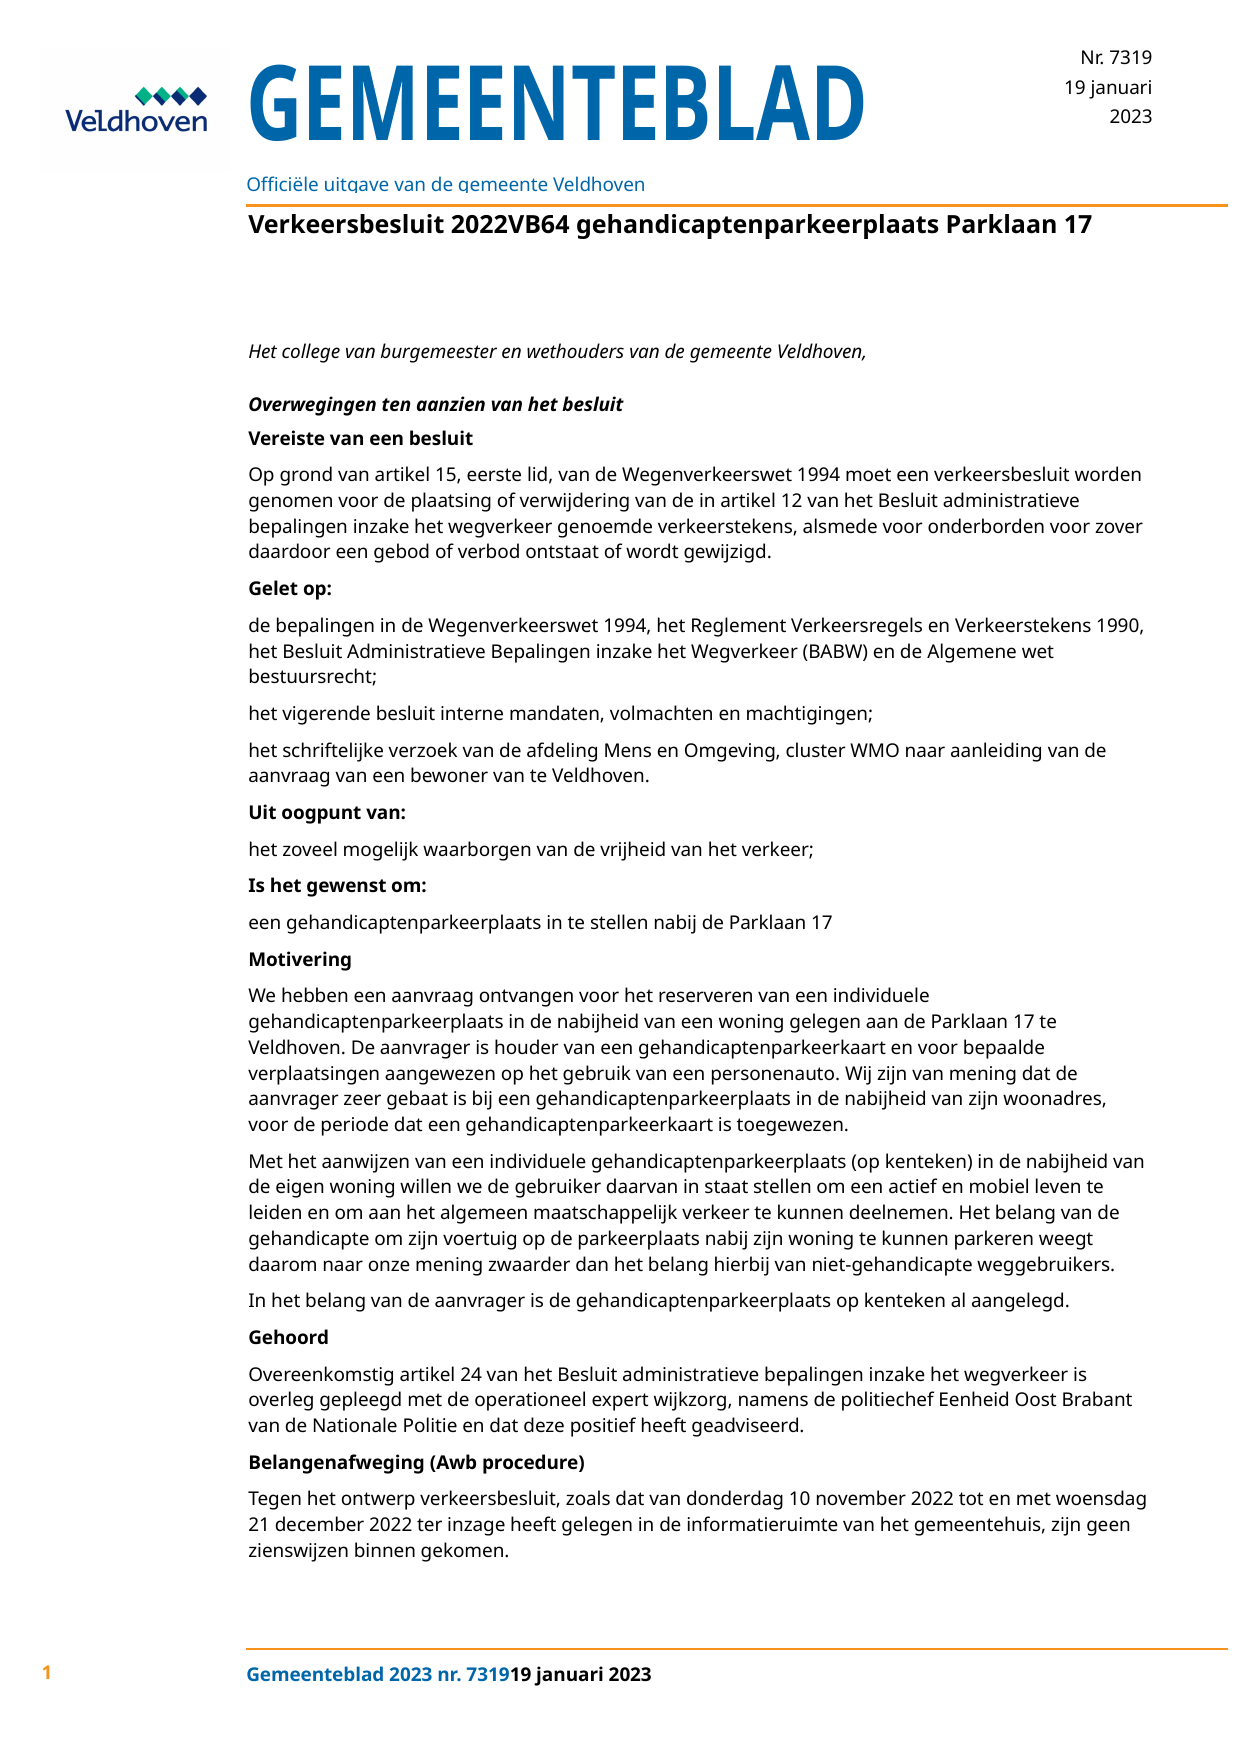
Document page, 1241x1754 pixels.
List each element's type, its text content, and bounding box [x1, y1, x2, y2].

picture [41, 47, 231, 172]
text Op grond van artikel 15, eerste lid, van de Wegenverkeerswet 1994 moet een verkeersbesluit worden genomen voor de plaatsing of verwijdering van de in artikel 12 van het Besluit administratieve bepalingen inzake het wegverkeer genoemde verkeerstekens, alsmede voor onderborden voor zover daardoor een gebod of verbod ontstaat of wordt gewijzigd. [248, 462, 1152, 564]
text het vigerende besluit interne mandaten, volmachten en machtigingen; [248, 700, 1152, 726]
text Vereiste van een besluit [248, 425, 1152, 451]
text Uit oogpunt van: [248, 799, 1152, 825]
text Overeenkomstig artikel 24 van het Besluit administratieve bepalingen inzake het wegverkeer is overleg gepleegd met de operationeel expert wijkzorg, namens de politiechef Eenheid Oost Brabant van de Nationale Politie en dat deze positief heeft geadviseerd. [248, 1361, 1152, 1438]
text We hebben een aanvraag ontvangen voor het reserveren van een individuele gehandicaptenparkeerplaats in de nabijheid van een woning gelegen aan de Parklaan 17 te Veldhoven. De aanvrager is houder van een gehandicaptenparkeerkaart en voor bepaalde verplaatsingen aangewezen op het gebruik van een personenauto. Wij zijn van mening dat de aanvrager zeer gebaat is bij een gehandicaptenparkeerplaats in de nabijheid van zijn woonadres, voor de periode dat een gehandicaptenparkeerkaart is toegewezen. [248, 983, 1152, 1137]
text Motivering [248, 946, 1152, 972]
text een gehandicaptenparkeerplaats in te stellen nabij de Parklaan 17 [248, 909, 1152, 935]
text Met het aanwijzen van een individuele gehandicaptenparkeerplaats (op kenteken) in de nabijheid van de eigen woning willen we de gebruiker daarvan in staat stellen om een actief en mobiel leven te leiden en om aan het algemeen maatschappelijk verkeer te kunnen deelnemen. Het belang van de gehandicapte om zijn voertuig op de parkeerplaats nabij zijn woning te kunnen parkeren weegt daarom naar onze mening zwaarder dan het belang hierbij van niet-gehandicapte weggebruikers. [248, 1148, 1152, 1277]
text Het college van burgemeester en wethouders van de gemeente Veldhoven, [248, 338, 1152, 364]
text Verkeersbesluit 2022VB64 gehandicaptenparkeerplaats Parklaan 17 [248, 207, 1152, 241]
text de bepalingen in de Wegenverkeerswet 1994, het Reglement Verkeersregels en Verkeerstekens 1990, het Besluit Administratieve Bepalingen inzake het Wegverkeer (BABW) en de Algemene wet bestuursrecht; [248, 612, 1152, 689]
text Gelet op: [248, 575, 1152, 601]
text Tegen het ontwerp verkeersbesluit, zoals dat van donderdag 10 november 2022 tot en met woensdag 21 december 2022 ter inzage heeft gelegen in de informatieruimte van het gemeentehuis, zijn geen zienswijzen binnen gekomen. [248, 1486, 1152, 1563]
text Gehoord [248, 1324, 1152, 1350]
text Overwegingen ten aanzien van het besluit [248, 391, 1152, 417]
text Belangenafweging (Awb procedure) [248, 1449, 1152, 1475]
text Is het gewenst om: [248, 873, 1152, 898]
text het schriftelijke verzoek van de afdeling Mens en Omgeving, cluster WMO naar aanleiding van de aanvraag van een bewoner van te Veldhoven. [248, 737, 1152, 788]
text het zoveel mogelijk waarborgen van de vrijheid van het verkeer; [248, 836, 1152, 862]
text In het belang van de aanvrager is de gehandicaptenparkeerplaats op kenteken al aangelegd. [248, 1287, 1152, 1313]
